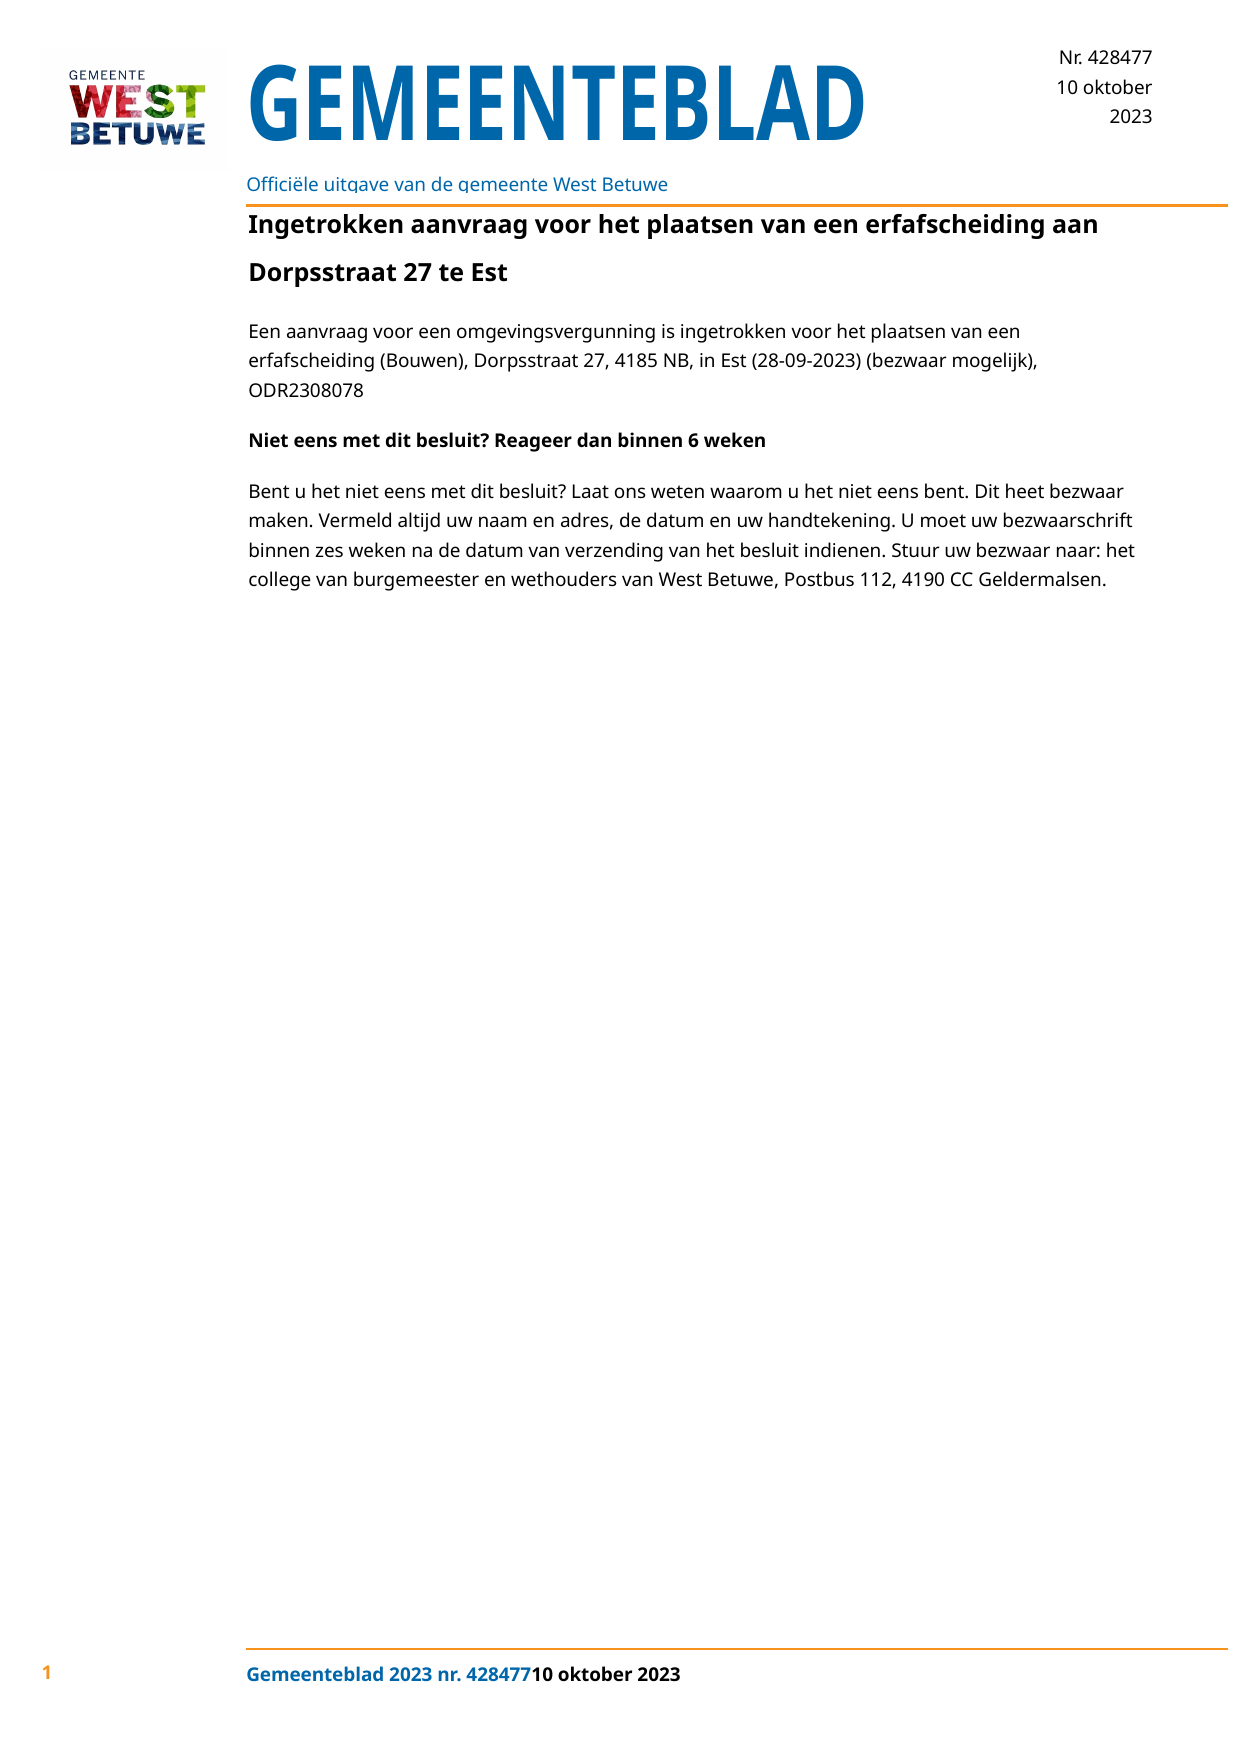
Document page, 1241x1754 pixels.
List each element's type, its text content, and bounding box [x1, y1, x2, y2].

picture [41, 47, 231, 172]
text Een aanvraag voor een omgevingsvergunning is ingetrokken voor het plaatsen van een erfafscheiding (Bouwen), Dorpsstraat 27, 4185 NB, in Est (28-09-2023) (bezwaar mogelijk), ODR2308078 [248, 318, 1152, 403]
text Ingetrokken aanvraag voor het plaatsen van een erfafscheiding aan Dorpsstraat 27 te Est [248, 207, 1152, 288]
text Bent u het niet eens met dit besluit? Laat ons weten waarom u het niet eens bent. Dit heet bezwaar maken. Vermeld altijd uw naam en adres, de datum en uw handtekening. U moet uw bezwaarschrift binnen zes weken na de datum van verzending van het besluit indienen. Stuur uw bezwaar naar: het college van burgemeester en wethouders van West Betuwe, Postbus 112, 4190 CC Geldermalsen. [248, 478, 1152, 592]
text Niet eens met dit besluit? Reageer dan binnen 6 weken [248, 427, 1152, 453]
